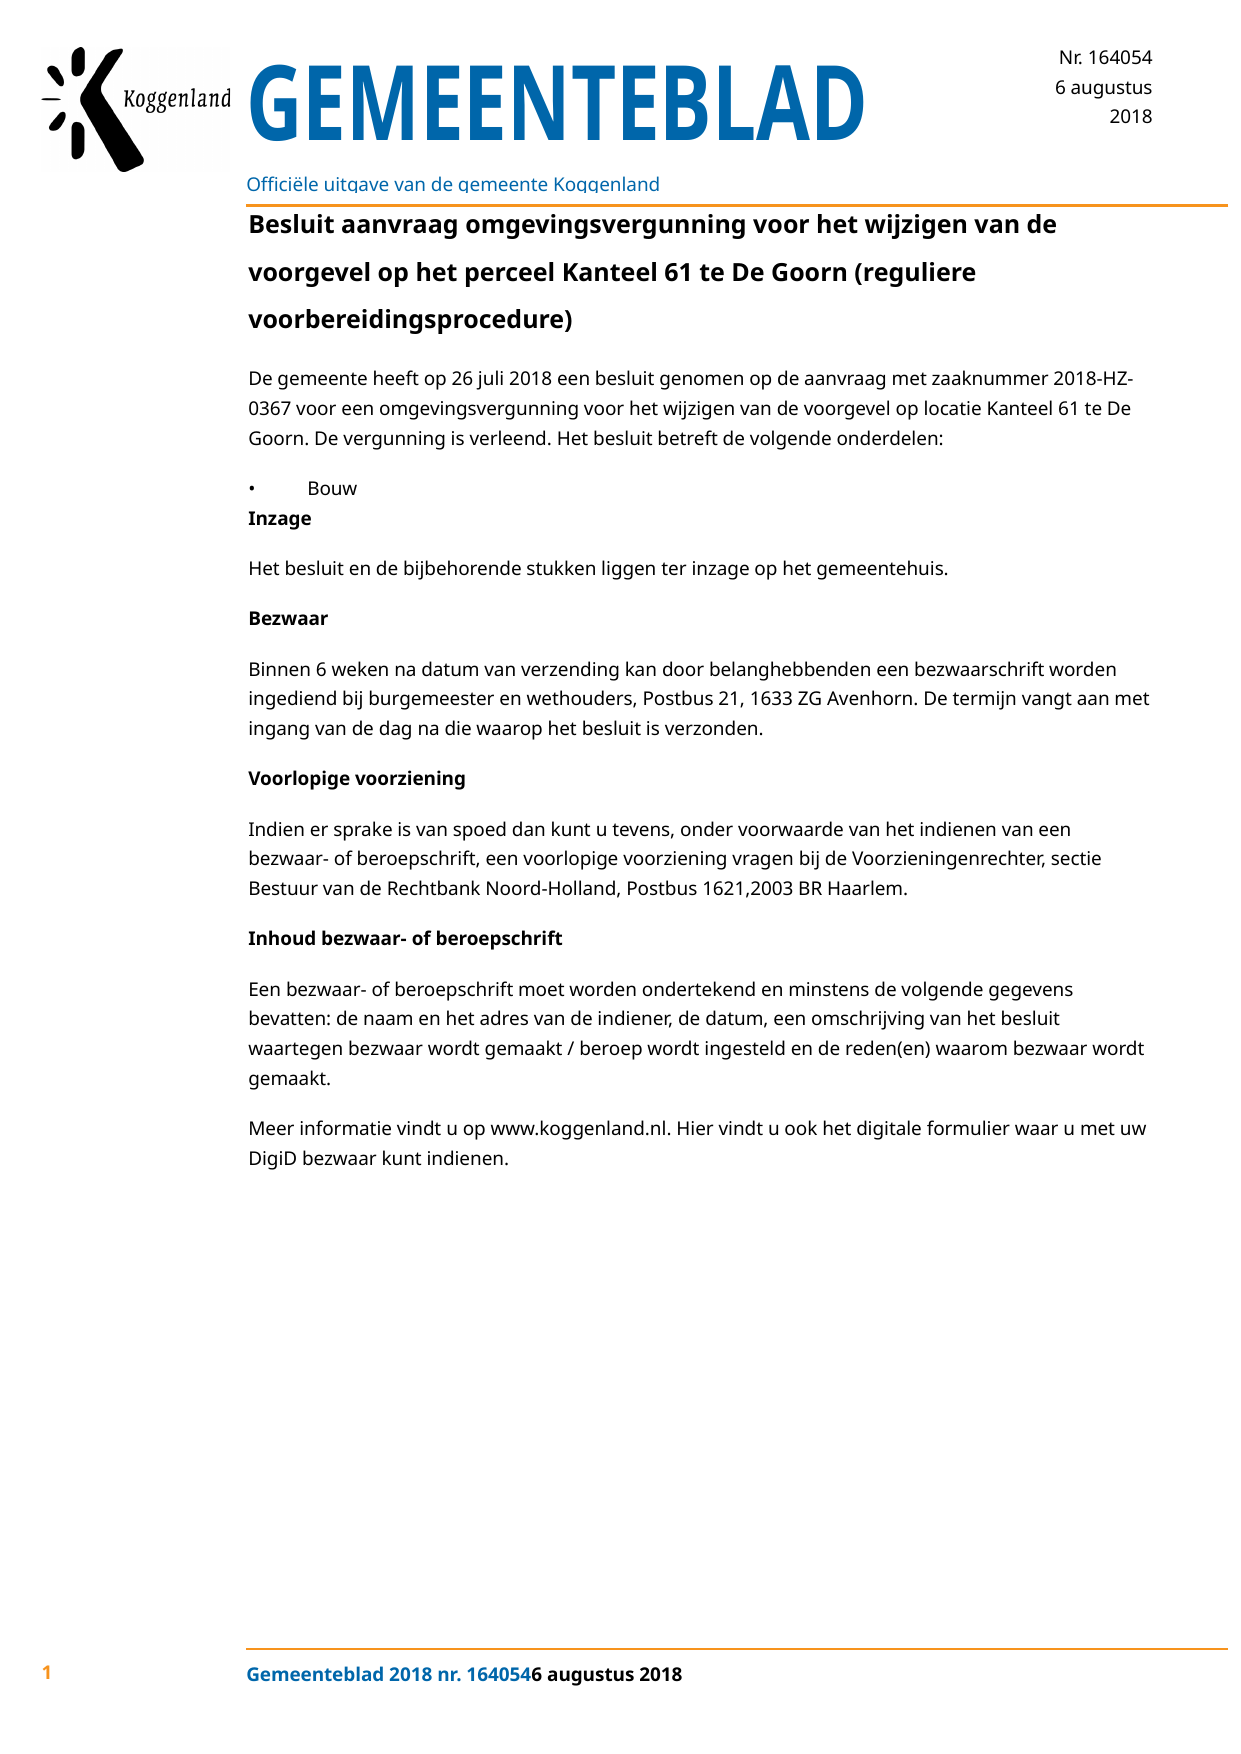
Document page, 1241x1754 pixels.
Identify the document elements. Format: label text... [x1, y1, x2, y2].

text Voorlopige voorziening [248, 766, 1152, 791]
text Meer informatie vindt u op www.koggenland.nl. Hier vindt u ook het digitale formulier waar u met uw DigiD bezwaar kunt indienen. [248, 1115, 1152, 1170]
text Bezwaar [248, 606, 1152, 631]
text Indien er sprake is van spoed dan kunt u tevens, onder voorwaarde van het indienen van een bezwaar- of beroepschrift, een voorlopige voorziening vragen bij de Voorzieningenrechter, sectie Bestuur van de Rechtbank Noord-Holland, Postbus 1621,2003 BR Haarlem. [248, 816, 1152, 901]
picture [41, 47, 231, 172]
text Besluit aanvraag omgevingsvergunning voor het wijzigen van de voorgevel op het perceel Kanteel 61 te De Goorn (reguliere voorbereidingsprocedure) [248, 207, 1152, 336]
text Een bezwaar- of beroepschrift moet worden ondertekend en minstens de volgende gegevens bevatten: de naam en het adres van de indiener, de datum, een omschrijving van het besluit waartegen bezwaar wordt gemaakt / beroep wordt ingesteld en de reden(en) waarom bezwaar wordt gemaakt. [248, 976, 1152, 1090]
text Binnen 6 weken na datum van verzending kan door belanghebbenden een bezwaarschrift worden ingediend bij burgemeester en wethouders, Postbus 21, 1633 ZG Avenhorn. De termijn vangt aan met ingang van de dag na die waarop het besluit is verzonden. [248, 656, 1152, 741]
list Bouw [248, 475, 1152, 501]
text De gemeente heeft op 26 juli 2018 een besluit genomen op de aanvraag met zaaknummer 2018-HZ-0367 voor een omgevingsvergunning voor het wijzigen van de voorgevel op locatie Kanteel 61 te De Goorn. De vergunning is verleend. Het besluit betreft de volgende onderdelen: [248, 366, 1152, 450]
text Het besluit en de bijbehorende stukken liggen ter inzage op het gemeentehuis. [248, 555, 1152, 581]
text Inzage [248, 505, 1152, 530]
text Inhoud bezwaar- of beroepschrift [248, 926, 1152, 951]
